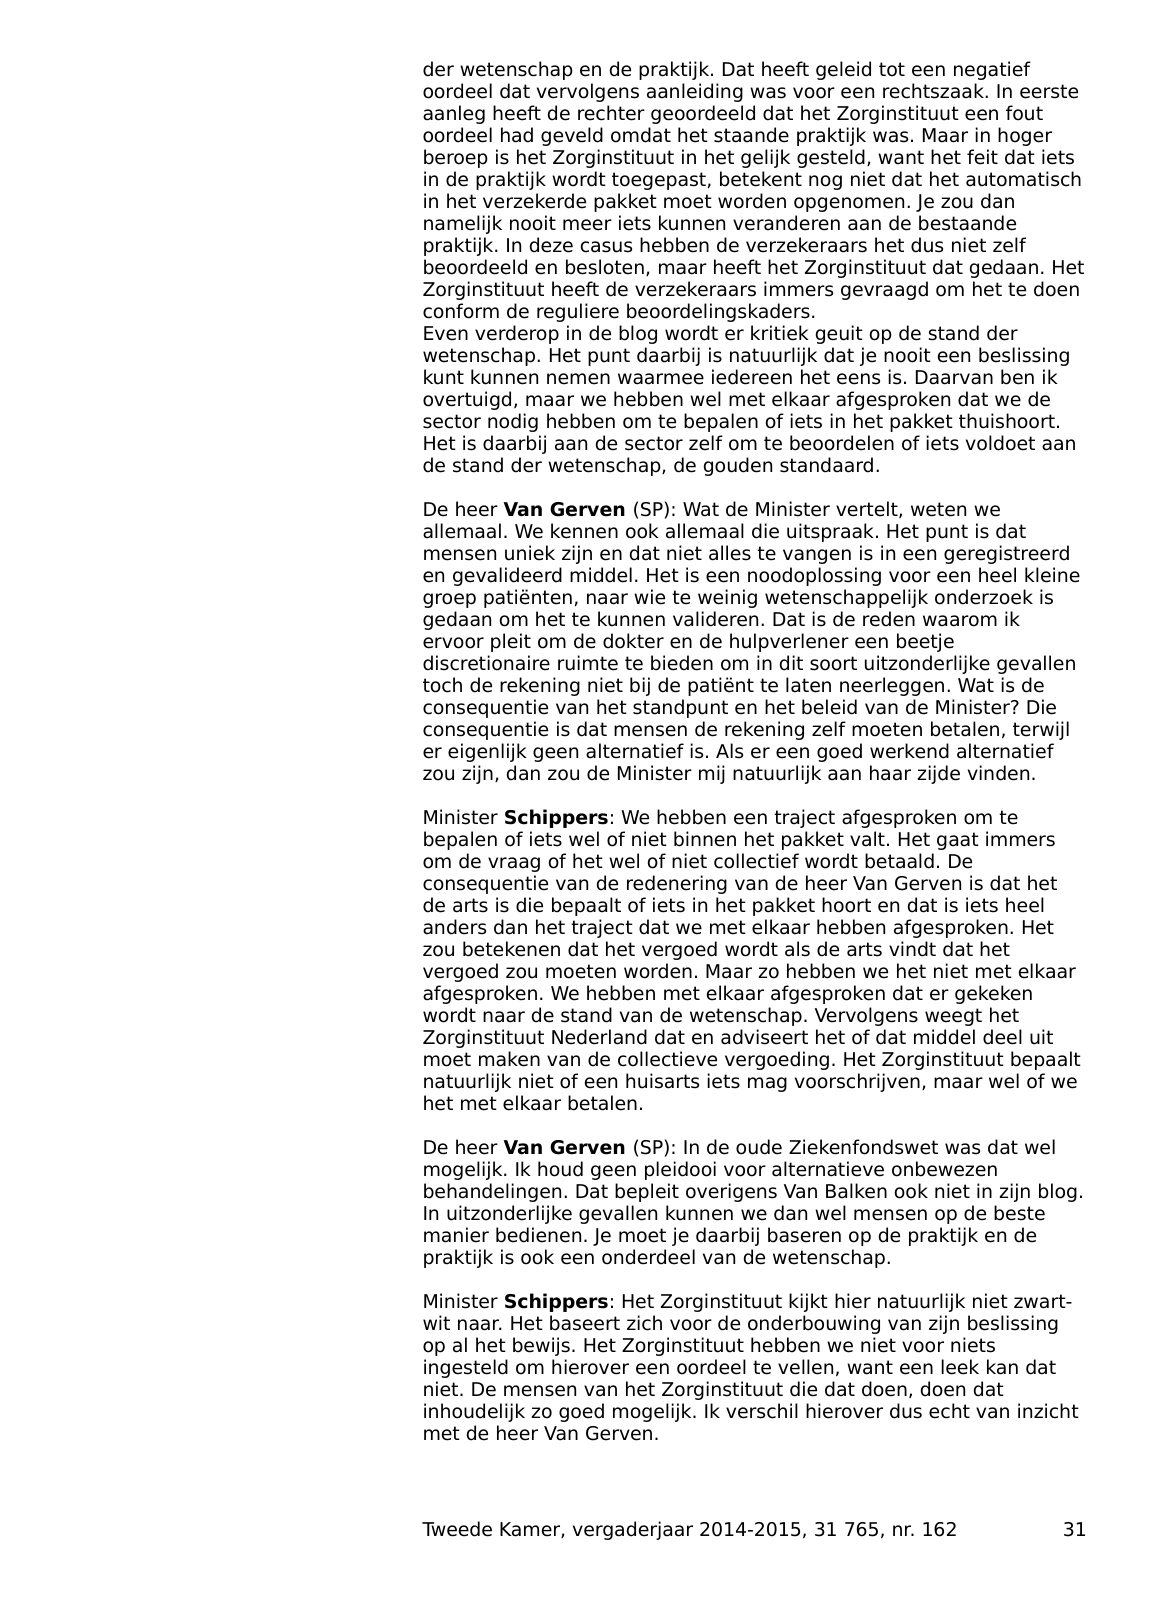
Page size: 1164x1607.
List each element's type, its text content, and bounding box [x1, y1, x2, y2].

text De heer Van Gerven (SP): In de oude Ziekenfondswet was dat wel mogelijk. Ik houd geen pleidooi voor alternatieve onbewezen behandelingen. Dat bepleit overigens Van Balken ook niet in zijn blog. In uitzonderlijke gevallen kunnen we dan wel mensen op de beste manier bedienen. Je moet je daarbij baseren op de praktijk en de praktijk is ook een onderdeel van de wetenschap. [422, 1137, 1087, 1268]
text De heer Van Gerven (SP): Wat de Minister vertelt, weten we allemaal. We kennen ook allemaal die uitspraak. Het punt is dat mensen uniek zijn en dat niet alles te vangen is in een geregistreerd en gevalideerd middel. Het is een noodoplossing voor een heel kleine groep patiënten, naar wie te weinig wetenschappelijk onderzoek is gedaan om het te kunnen valideren. Dat is de reden waarom ik ervoor pleit om de dokter en de hulpverlener een beetje discretionaire ruimte te bieden om in dit soort uitzonderlijke gevallen toch de rekening niet bij de patiënt te laten neerleggen. Wat is de consequentie van het standpunt en het beleid van de Minister? Die consequentie is dat mensen de rekening zelf moeten betalen, terwijl er eigenlijk geen alternatief is. Als er een goed werkend alternatief zou zijn, dan zou de Minister mij natuurlijk aan haar zijde vinden. [422, 499, 1087, 784]
text der wetenschap en de praktijk. Dat heeft geleid tot een negatief oordeel dat vervolgens aanleiding was voor een rechtszaak. In eerste aanleg heeft de rechter geoordeeld dat het Zorginstituut een fout oordeel had geveld omdat het staande praktijk was. Maar in hoger beroep is het Zorginstituut in het gelijk gesteld, want het feit dat iets in de praktijk wordt toegepast, betekent nog niet dat het automatisch in het verzekerde pakket moet worden opgenomen. Je zou dan namelijk nooit meer iets kunnen veranderen aan de bestaande praktijk. In deze casus hebben de verzekeraars het dus niet zelf beoordeeld en besloten, maar heeft het Zorginstituut dat gedaan. Het Zorginstituut heeft de verzekeraars immers gevraagd om het te doen conform de reguliere beoordelingskaders. [422, 59, 1087, 323]
text Minister Schippers: Het Zorginstituut kijkt hier natuurlijk niet zwart-wit naar. Het baseert zich voor de onderbouwing van zijn beslissing op al het bewijs. Het Zorginstituut hebben we niet voor niets ingesteld om hierover een oordeel te vellen, want een leek kan dat niet. De mensen van het Zorginstituut die dat doen, doen dat inhoudelijk zo goed mogelijk. Ik verschil hierover dus echt van inzicht met de heer Van Gerven. [422, 1291, 1087, 1444]
text Minister Schippers: We hebben een traject afgesproken om te bepalen of iets wel of niet binnen het pakket valt. Het gaat immers om de vraag of het wel of niet collectief wordt betaald. De consequentie van de redenering van de heer Van Gerven is dat het de arts is die bepaalt of iets in het pakket hoort en dat is iets heel anders dan het traject dat we met elkaar hebben afgesproken. Het zou betekenen dat het vergoed wordt als de arts vindt dat het vergoed zou moeten worden. Maar zo hebben we het niet met elkaar afgesproken. We hebben met elkaar afgesproken dat er gekeken wordt naar de stand van de wetenschap. Vervolgens weegt het Zorginstituut Nederland dat en adviseert het of dat middel deel uit moet maken van de collectieve vergoeding. Het Zorginstituut bepaalt natuurlijk niet of een huisarts iets mag voorschrijven, maar wel of we het met elkaar betalen. [422, 807, 1087, 1114]
text Even verderop in de blog wordt er kritiek geuit op de stand der wetenschap. Het punt daarbij is natuurlijk dat je nooit een beslissing kunt kunnen nemen waarmee iedereen het eens is. Daarvan ben ik overtuigd, maar we hebben wel met elkaar afgesproken dat we de sector nodig hebben om te bepalen of iets in het pakket thuishoort. Het is daarbij aan de sector zelf om te beoordelen of iets voldoet aan de stand der wetenschap, de gouden standaard. [422, 323, 1087, 477]
